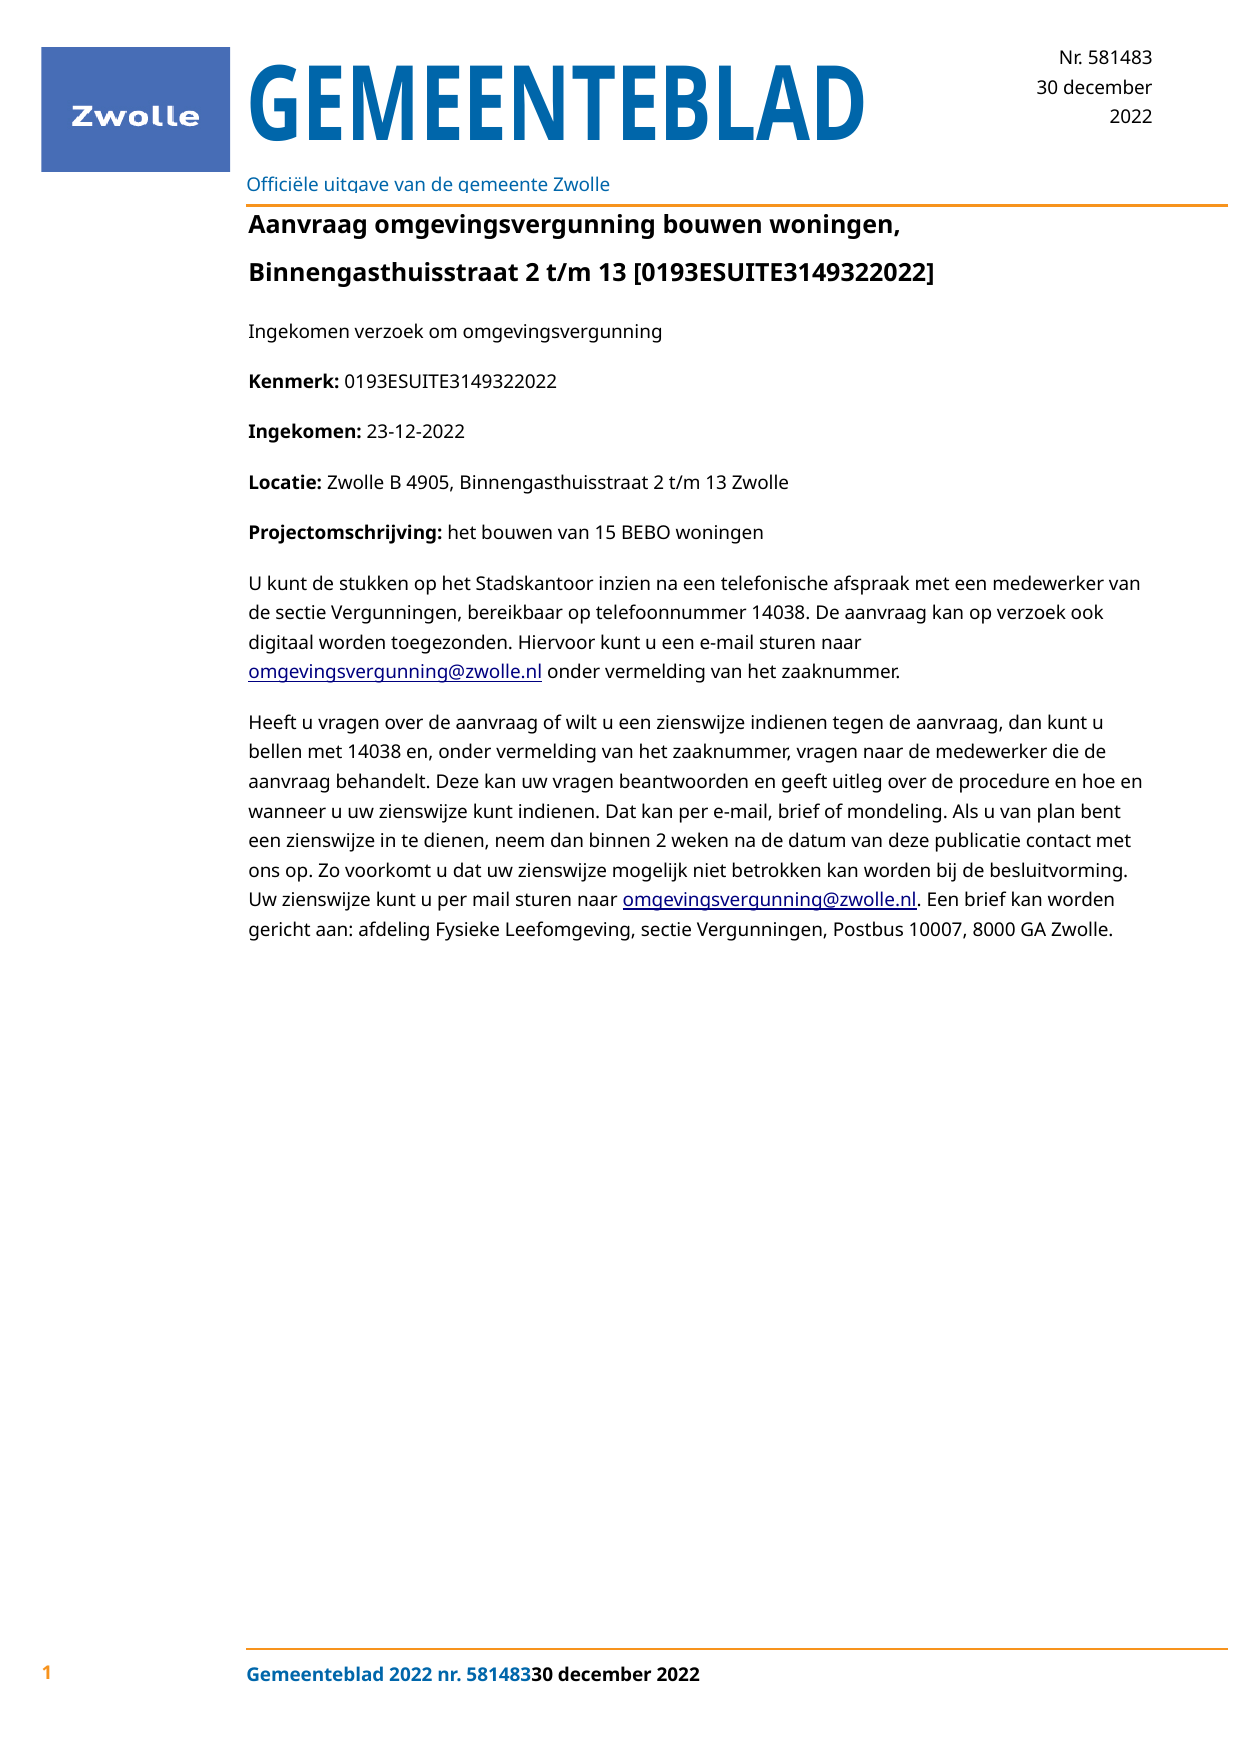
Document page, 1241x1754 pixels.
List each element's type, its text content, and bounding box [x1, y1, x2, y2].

text Ingekomen verzoek om omgevingsvergunning [248, 318, 1152, 344]
text U kunt de stukken op het Stadskantoor inzien na een telefonische afspraak met een medewerker van de sectie Vergunningen, bereikbaar op telefoonnummer 14038. De aanvraag kan op verzoek ook digitaal worden toegezonden. Hiervoor kunt u een e-mail sturen naar omgevingsvergunning@zwolle.nl onder vermelding van het zaaknummer. [248, 570, 1152, 684]
text Locatie: Zwolle B 4905, Binnengasthuisstraat 2 t/m 13 Zwolle [248, 469, 1152, 495]
text Ingekomen: 23-12-2022 [248, 419, 1152, 444]
text Projectomschrijving: het bouwen van 15 BEBO woningen [248, 519, 1152, 545]
text Heeft u vragen over de aanvraag of wilt u een zienswijze indienen tegen de aanvraag, dan kunt u bellen met 14038 en, onder vermelding van het zaaknummer, vragen naar de medewerker die de aanvraag behandelt. Deze kan uw vragen beantwoorden en geeft uitleg over de procedure en hoe en wanneer u uw zienswijze kunt indienen. Dat kan per e-mail, brief of mondeling. Als u van plan bent een zienswijze in te dienen, neem dan binnen 2 weken na de datum van deze publicatie contact met ons op. Zo voorkomt u dat uw zienswijze mogelijk niet betrokken kan worden bij de besluitvorming. Uw zienswijze kunt u per mail sturen naar omgevingsvergunning@zwolle.nl. Een brief kan worden gericht aan: afdeling Fysieke Leefomgeving, sectie Vergunningen, Postbus 10007, 8000 GA Zwolle. [248, 709, 1152, 942]
text Kenmerk: 0193ESUITE3149322022 [248, 368, 1152, 394]
text Aanvraag omgevingsvergunning bouwen woningen, Binnengasthuisstraat 2 t/m 13 [0193ESUITE3149322022] [248, 207, 1152, 288]
picture [41, 47, 231, 172]
